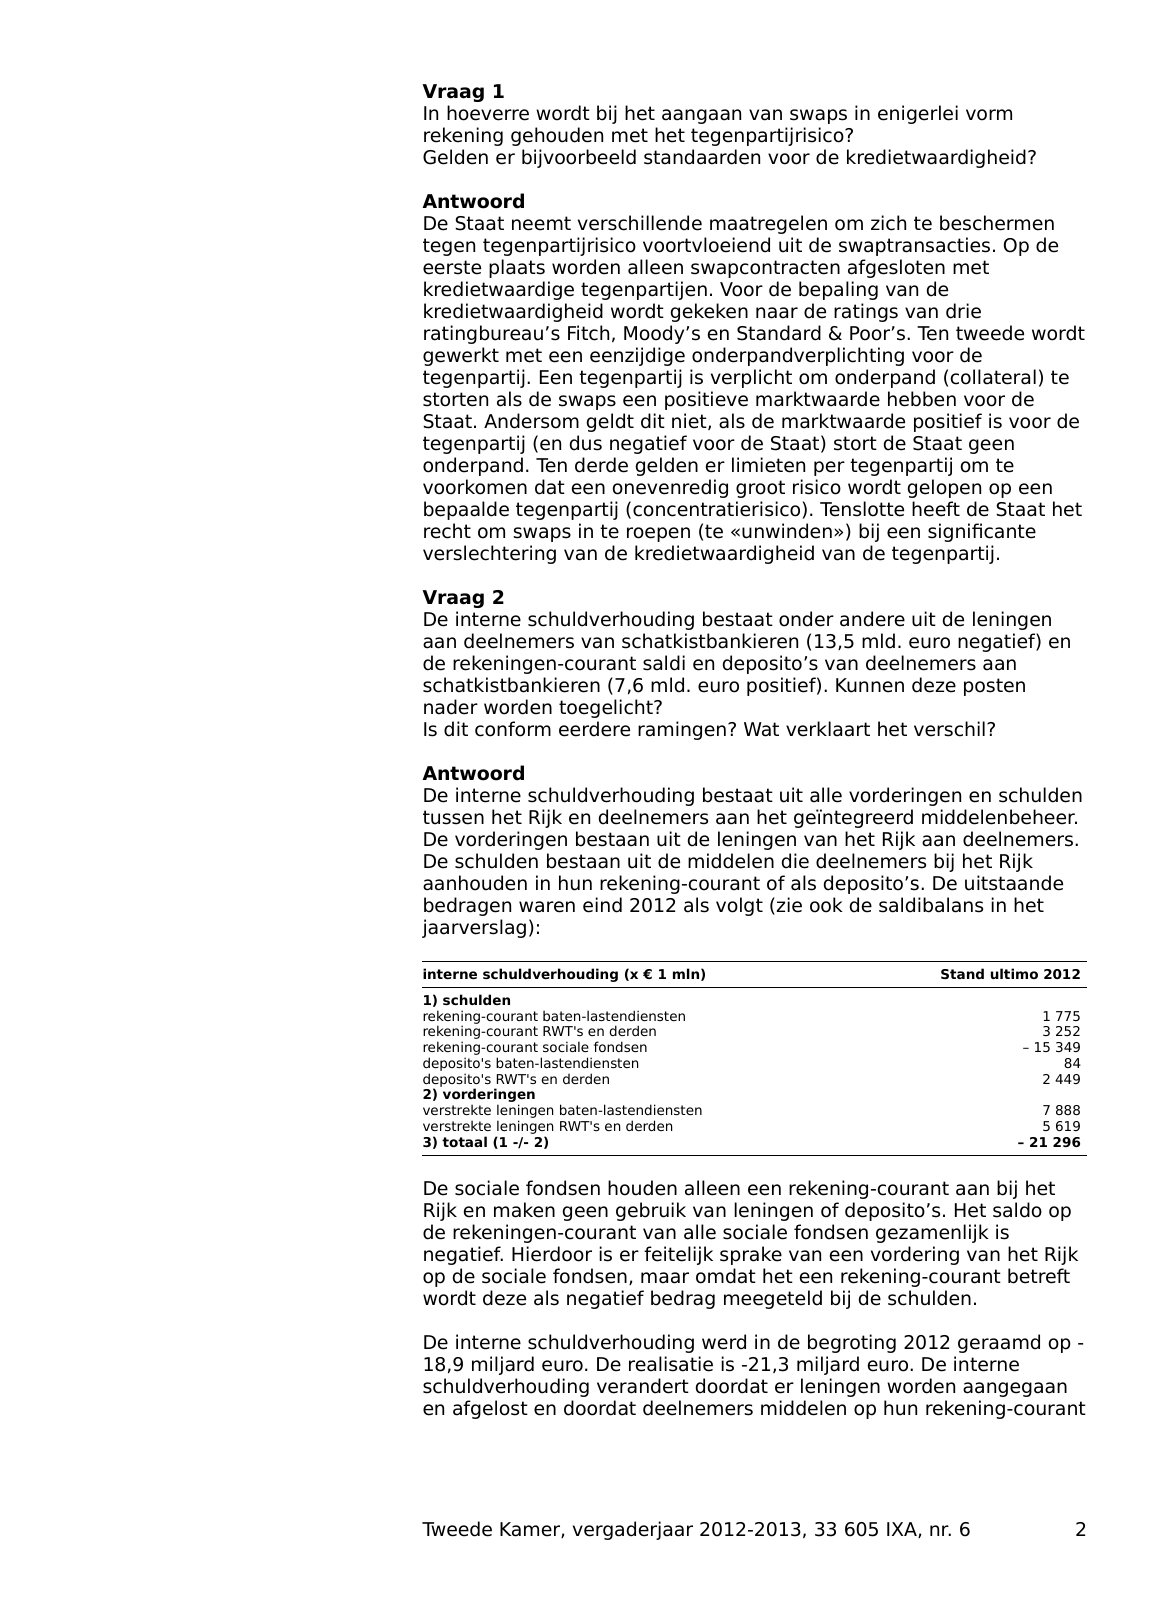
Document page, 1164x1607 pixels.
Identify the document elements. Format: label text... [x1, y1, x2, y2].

table_cell 3 252 [841, 1024, 1087, 1040]
table_cell [841, 988, 1087, 1008]
table_cell verstrekte leningen RWT's en derden [422, 1119, 841, 1134]
text De Staat neemt verschillende maatregelen om zich te beschermen tegen tegenpartijrisico voortvloeiend uit de swaptransacties. Op de eerste plaats worden alleen swapcontracten afgesloten met kredietwaardige tegenpartijen. Voor de bepaling van de kredietwaardigheid wordt gekeken naar de ratings van drie ratingbureau’s Fitch, Moody’s en Standard & Poor’s. Ten tweede wordt gewerkt met een eenzijdige onderpandverplichting voor de tegenpartij. Een tegenpartij is verplicht om onderpand (collateral) te storten als de swaps een positieve marktwaarde hebben voor de Staat. Andersom geldt dit niet, als de marktwaarde positief is voor de tegenpartij (en dus negatief voor de Staat) stort de Staat geen onderpand. Ten derde gelden er limieten per tegenpartij om te voorkomen dat een onevenredig groot risico wordt gelopen op een bepaalde tegenpartij (concentratierisico). Tenslotte heeft de Staat het recht om swaps in te roepen (te «unwinden») bij een significante verslechtering van de kredietwaardigheid van de tegenpartij. [422, 213, 1087, 565]
text Vraag 1 [422, 81, 1087, 103]
table_cell deposito's baten-lastendiensten [422, 1056, 841, 1071]
table_cell verstrekte leningen baten-lastendiensten [422, 1103, 841, 1119]
table_cell 1) schulden [422, 988, 841, 1008]
text Is dit conform eerdere ramingen? Wat verklaart het verschil? [422, 719, 1087, 741]
text De interne schuldverhouding bestaat onder andere uit de leningen aan deelnemers van schatkistbankieren (13,5 mld. euro negatief) en de rekeningen-courant saldi en deposito’s van deelnemers aan schatkistbankieren (7,6 mld. euro positief). Kunnen deze posten nader worden toegelicht? [422, 609, 1087, 719]
text De interne schuldverhouding bestaat uit alle vorderingen en schulden tussen het Rijk en deelnemers aan het geïntegreerd middelenbeheer. De vorderingen bestaan uit de leningen van het Rijk aan deelnemers. De schulden bestaan uit de middelen die deelnemers bij het Rijk aanhouden in hun rekening-courant of als deposito’s. De uitstaande bedragen waren eind 2012 als volgt (zie ook de saldibalans in het jaarverslag): [422, 785, 1087, 939]
table_cell – 21 296 [841, 1134, 1087, 1155]
table_cell – 15 349 [841, 1040, 1087, 1056]
table_cell deposito's RWT's en derden [422, 1071, 841, 1087]
text Antwoord [422, 191, 1087, 213]
table_cell rekening-courant RWT's en derden [422, 1024, 841, 1040]
table_header interne schuldverhouding (x € 1 mln) [422, 962, 841, 987]
text Vraag 2 [422, 587, 1087, 609]
table_cell 3) totaal (1 -/- 2) [422, 1134, 841, 1155]
table_cell 2 449 [841, 1071, 1087, 1087]
table_cell 1 775 [841, 1009, 1087, 1024]
text Gelden er bijvoorbeeld standaarden voor de kredietwaardigheid? [422, 147, 1087, 169]
table_cell rekening-courant sociale fondsen [422, 1040, 841, 1056]
table_cell 2) vorderingen [422, 1087, 841, 1103]
table_cell rekening-courant baten-lastendiensten [422, 1009, 841, 1024]
table_header Stand ultimo 2012 [841, 962, 1087, 987]
text De sociale fondsen houden alleen een rekening-courant aan bij het Rijk en maken geen gebruik van leningen of deposito’s. Het saldo op de rekeningen-courant van alle sociale fondsen gezamenlijk is negatief. Hierdoor is er feitelijk sprake van een vordering van het Rijk op de sociale fondsen, maar omdat het een rekening-courant betreft wordt deze als negatief bedrag meegeteld bij de schulden. [422, 1178, 1087, 1310]
table_cell [841, 1087, 1087, 1103]
table_cell 84 [841, 1056, 1087, 1071]
text De interne schuldverhouding werd in de begroting 2012 geraamd op -18,9 miljard euro. De realisatie is -21,3 miljard euro. De interne schuldverhouding verandert doordat er leningen worden aangegaan en afgelost en doordat deelnemers middelen op hun rekening-courant [422, 1332, 1087, 1420]
text In hoeverre wordt bij het aangaan van swaps in enigerlei vorm rekening gehouden met het tegenpartijrisico? [422, 103, 1087, 147]
table_cell 5 619 [841, 1119, 1087, 1134]
table_cell 7 888 [841, 1103, 1087, 1119]
text Antwoord [422, 763, 1087, 785]
